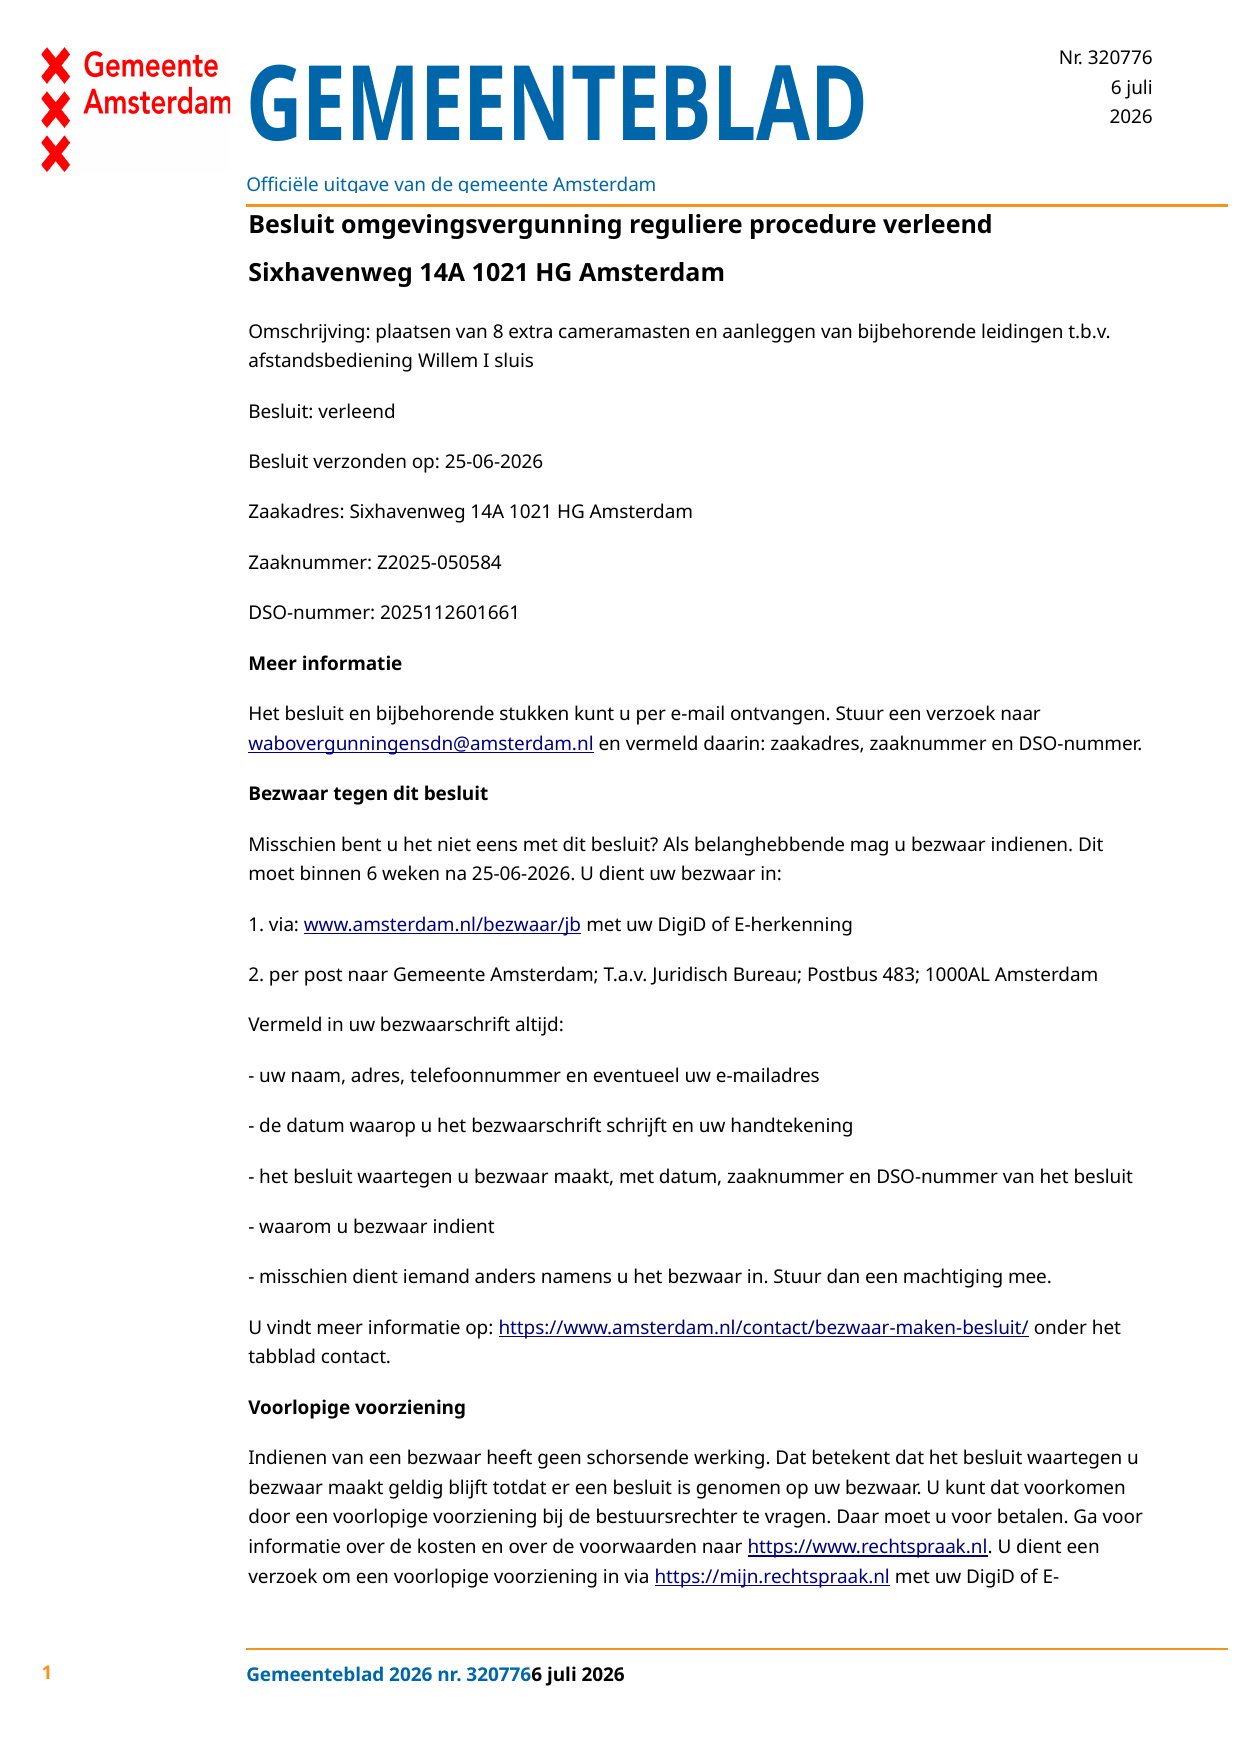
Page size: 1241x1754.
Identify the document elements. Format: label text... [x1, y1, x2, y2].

text Meer informatie [248, 650, 1152, 676]
text Zaaknummer: Z2025-050584 [248, 549, 1152, 575]
text - uw naam, adres, telefoonnummer en eventueel uw e-mailadres [248, 1062, 1152, 1088]
text Omschrijving: plaatsen van 8 extra cameramasten en aanleggen van bijbehorende leidingen t.b.v. afstandsbediening Willem I sluis [248, 318, 1152, 373]
text - misschien dient iemand anders namens u het bezwaar in. Stuur dan een machtiging mee. [248, 1264, 1152, 1289]
text Besluit omgevingsvergunning reguliere procedure verleend Sixhavenweg 14A 1021 HG Amsterdam [248, 207, 1152, 288]
text 1. via: www.amsterdam.nl/bezwaar/jb met uw DigiD of E-herkenning [248, 911, 1152, 937]
text Misschien bent u het niet eens met dit besluit? Als belanghebbende mag u bezwaar indienen. Dit moet binnen 6 weken na 25-06-2026. U dient uw bezwaar in: [248, 831, 1152, 886]
text U vindt meer informatie op: https://www.amsterdam.nl/contact/bezwaar-maken-besluit/ onder het tabblad contact. [248, 1314, 1152, 1369]
text - de datum waarop u het bezwaarschrift schrijft en uw handtekening [248, 1112, 1152, 1138]
text Besluit verzonden op: 25-06-2026 [248, 448, 1152, 474]
text Het besluit en bijbehorende stukken kunt u per e-mail ontvangen. Stuur een verzoek naar wabovergunningensdn@amsterdam.nl en vermeld daarin: zaakadres, zaaknummer en DSO-nummer. [248, 700, 1152, 756]
text Vermeld in uw bezwaarschrift altijd: [248, 1012, 1152, 1037]
text - waarom u bezwaar indient [248, 1213, 1152, 1239]
text Indienen van een bezwaar heeft geen schorsende werking. Dat betekent dat het besluit waartegen u bezwaar maakt geldig blijft totdat er een besluit is genomen op uw bezwaar. U kunt dat voorkomen door een voorlopige voorziening bij de bestuursrechter te vragen. Daar moet u voor betalen. Ga voor informatie over de kosten en over de voorwaarden naar https://www.rechtspraak.nl. U dient een verzoek om een voorlopige voorziening in via https://mijn.rechtspraak.nl met uw DigiD of E- [248, 1444, 1152, 1589]
text 2. per post naar Gemeente Amsterdam; T.a.v. Juridisch Bureau; Postbus 483; 1000AL Amsterdam [248, 961, 1152, 987]
text - het besluit waartegen u bezwaar maakt, met datum, zaaknummer en DSO-nummer van het besluit [248, 1163, 1152, 1189]
text Zaakadres: Sixhavenweg 14A 1021 HG Amsterdam [248, 499, 1152, 524]
text DSO-nummer: 2025112601661 [248, 599, 1152, 625]
text Voorlopige voorziening [248, 1394, 1152, 1420]
text Bezwaar tegen dit besluit [248, 780, 1152, 806]
text Besluit: verleend [248, 398, 1152, 424]
picture [41, 47, 231, 172]
